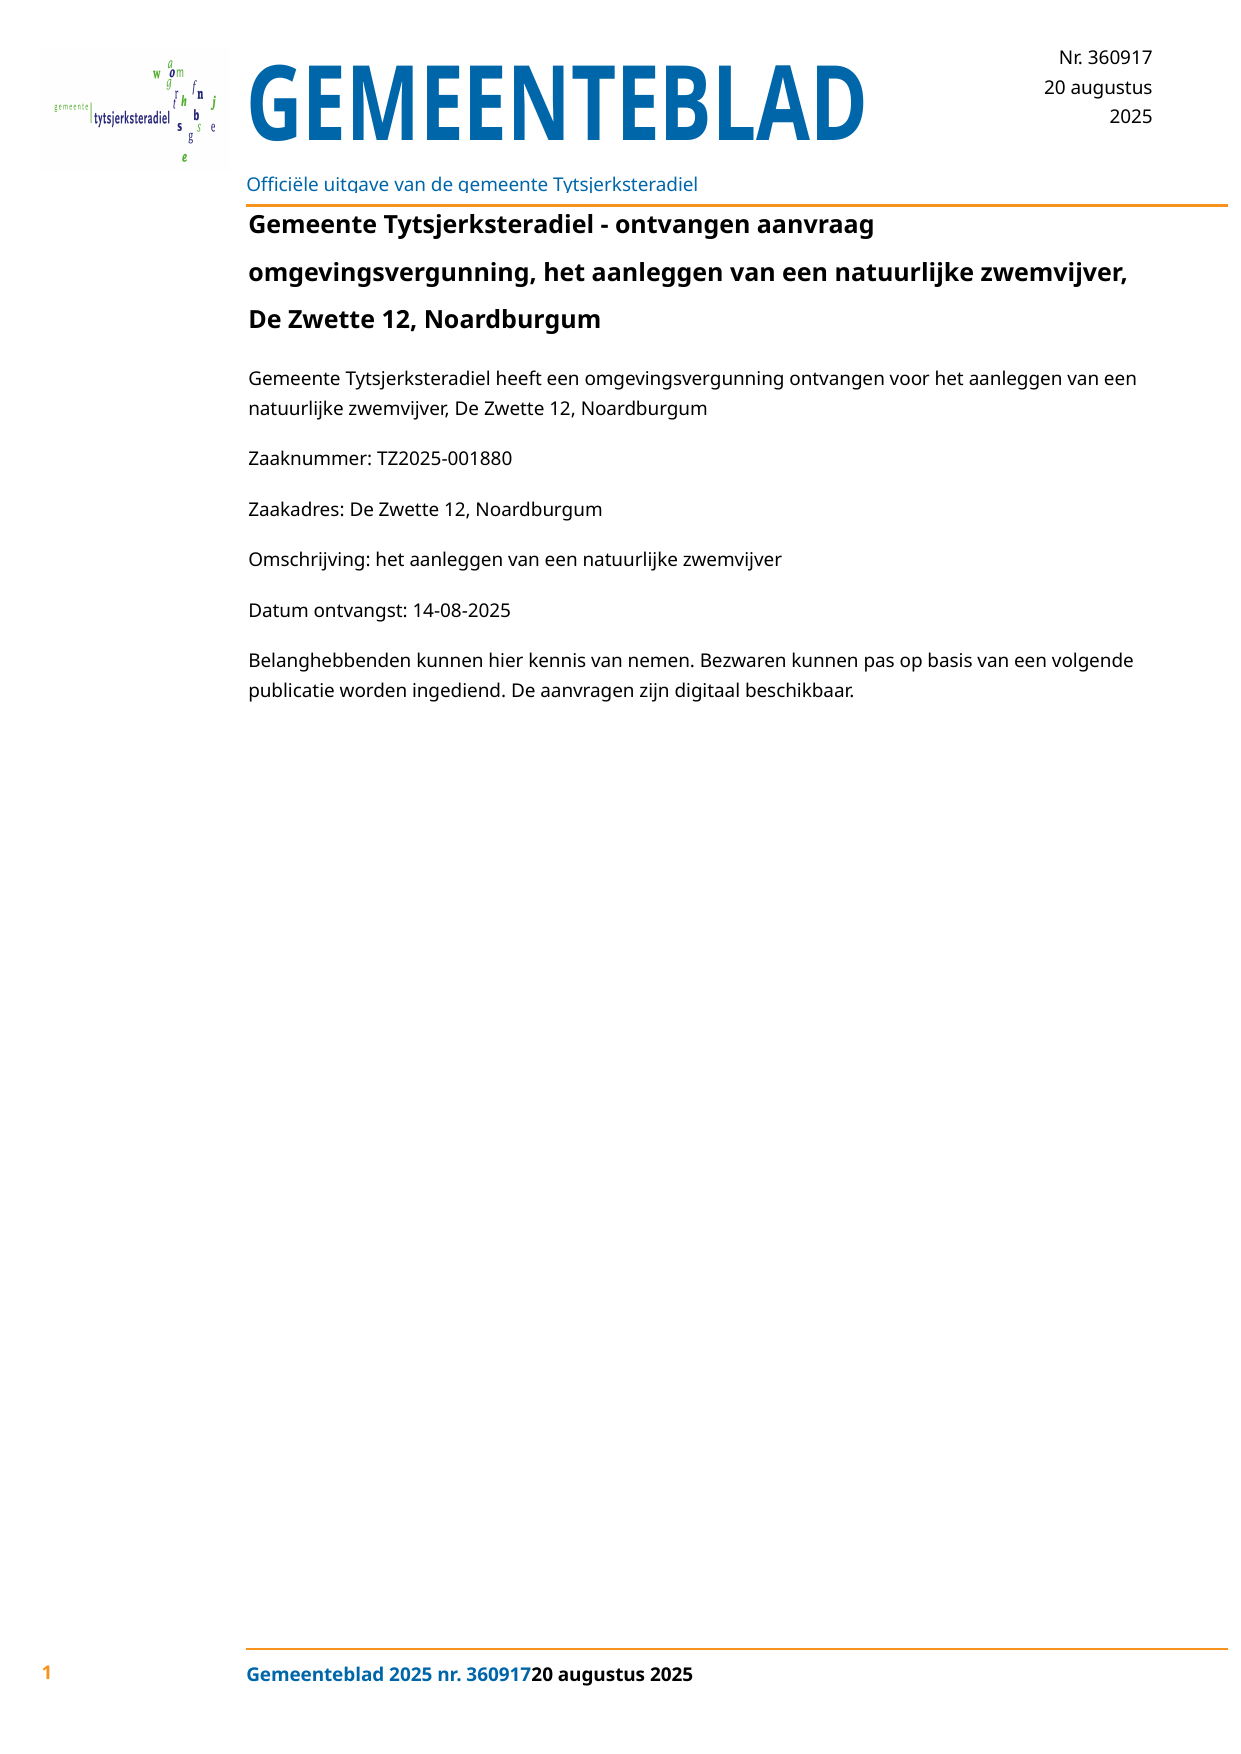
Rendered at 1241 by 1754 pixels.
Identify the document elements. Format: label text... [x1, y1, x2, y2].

picture [41, 47, 231, 172]
text Gemeente Tytsjerksteradiel heeft een omgevingsvergunning ontvangen voor het aanleggen van een natuurlijke zwemvijver, De Zwette 12, Noardburgum [248, 366, 1152, 421]
text Belanghebbenden kunnen hier kennis van nemen. Bezwaren kunnen pas op basis van een volgende publicatie worden ingediend. De aanvragen zijn digitaal beschikbaar. [248, 647, 1152, 702]
text Datum ontvangst: 14-08-2025 [248, 597, 1152, 622]
text Gemeente Tytsjerksteradiel - ontvangen aanvraag omgevingsvergunning, het aanleggen van een natuurlijke zwemvijver, De Zwette 12, Noardburgum [248, 207, 1152, 336]
text Zaakadres: De Zwette 12, Noardburgum [248, 496, 1152, 522]
text Omschrijving: het aanleggen van een natuurlijke zwemvijver [248, 546, 1152, 572]
text Zaaknummer: TZ2025-001880 [248, 446, 1152, 471]
